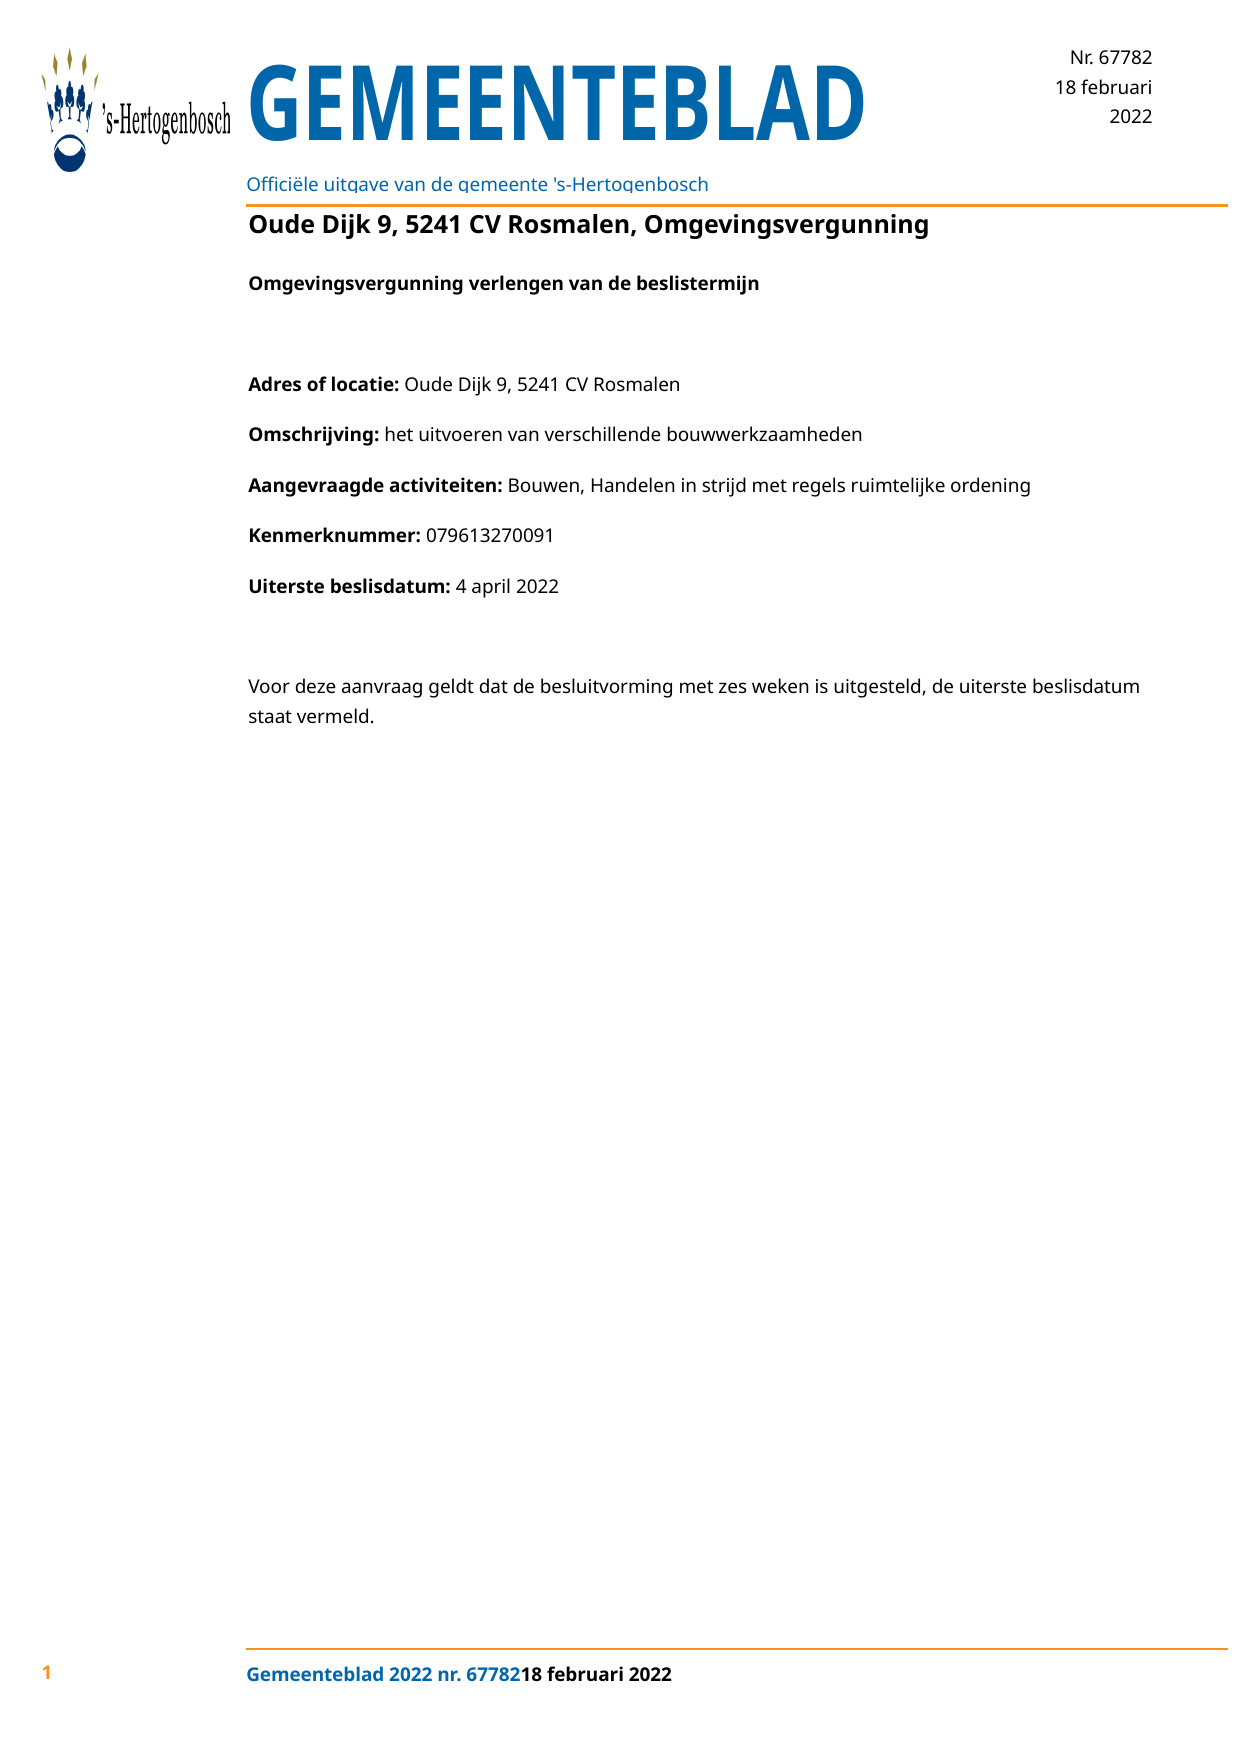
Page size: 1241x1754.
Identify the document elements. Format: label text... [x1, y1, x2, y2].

text Adres of locatie: Oude Dijk 9, 5241 CV Rosmalen [248, 371, 1152, 397]
text Voor deze aanvraag geldt dat de besluitvorming met zes weken is uitgesteld, de uiterste beslisdatum staat vermeld. [248, 674, 1152, 729]
text Uiterste beslisdatum: 4 april 2022 [248, 573, 1152, 598]
text Oude Dijk 9, 5241 CV Rosmalen, Omgevingsvergunning [248, 207, 1152, 241]
text Omgevingsvergunning verlengen van de beslistermijn [248, 270, 1152, 296]
text Omschrijving: het uitvoeren van verschillende bouwwerkzaamheden [248, 422, 1152, 447]
text Kenmerknummer: 079613270091 [248, 522, 1152, 548]
text Aangevraagde activiteiten: Bouwen, Handelen in strijd met regels ruimtelijke ordening [248, 472, 1152, 498]
picture [41, 47, 231, 172]
